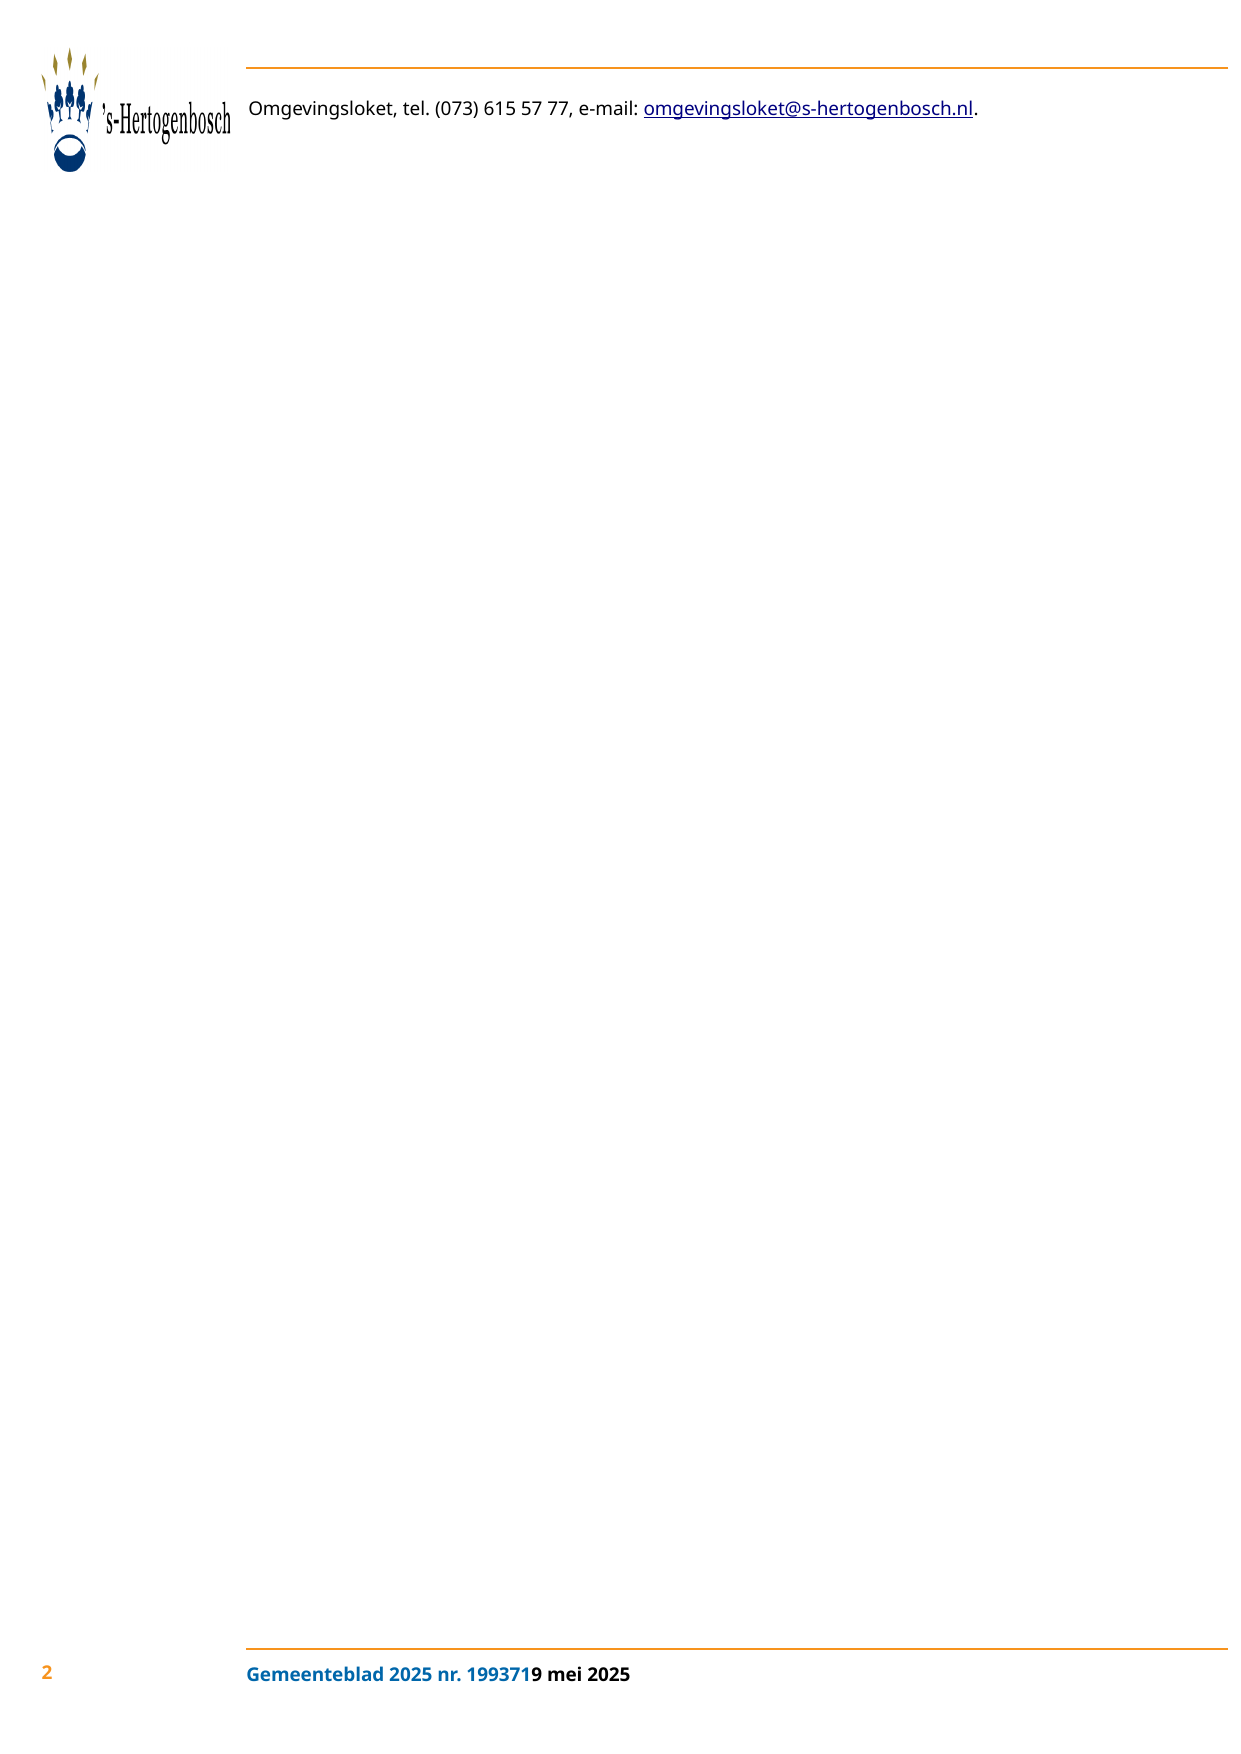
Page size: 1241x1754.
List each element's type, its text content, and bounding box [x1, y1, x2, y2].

picture [41, 47, 231, 172]
text Omgevingsloket, tel. (073) 615 57 77, e-mail: omgevingsloket@s-hertogenbosch.nl. [248, 95, 1152, 121]
